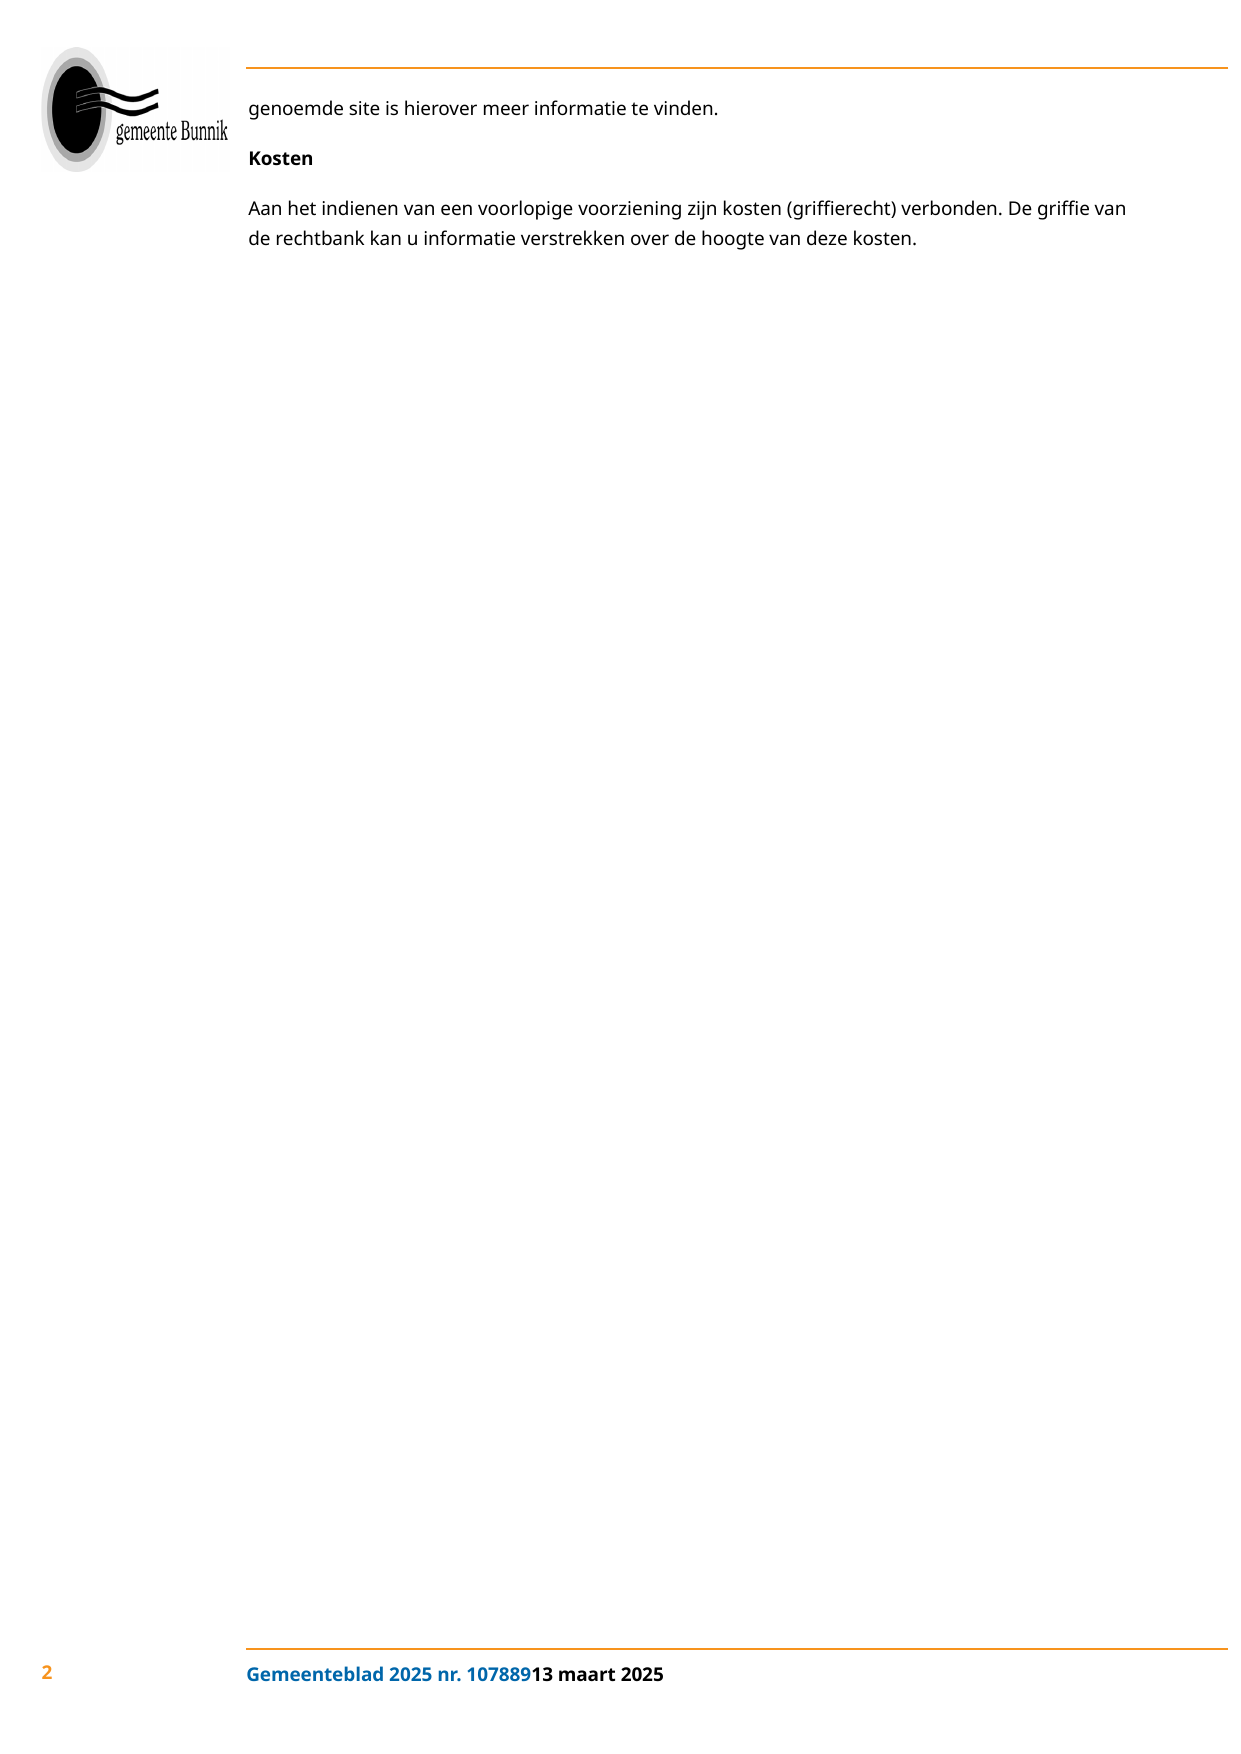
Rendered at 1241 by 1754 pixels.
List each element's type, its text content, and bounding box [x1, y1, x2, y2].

text genoemde site is hierover meer informatie te vinden. [248, 95, 1152, 121]
picture [41, 47, 231, 172]
text Aan het indienen van een voorlopige voorziening zijn kosten (griffierecht) verbonden. De griffie van de rechtbank kan u informatie verstrekken over de hoogte van deze kosten. [248, 196, 1152, 251]
text Kosten [248, 145, 1152, 171]
